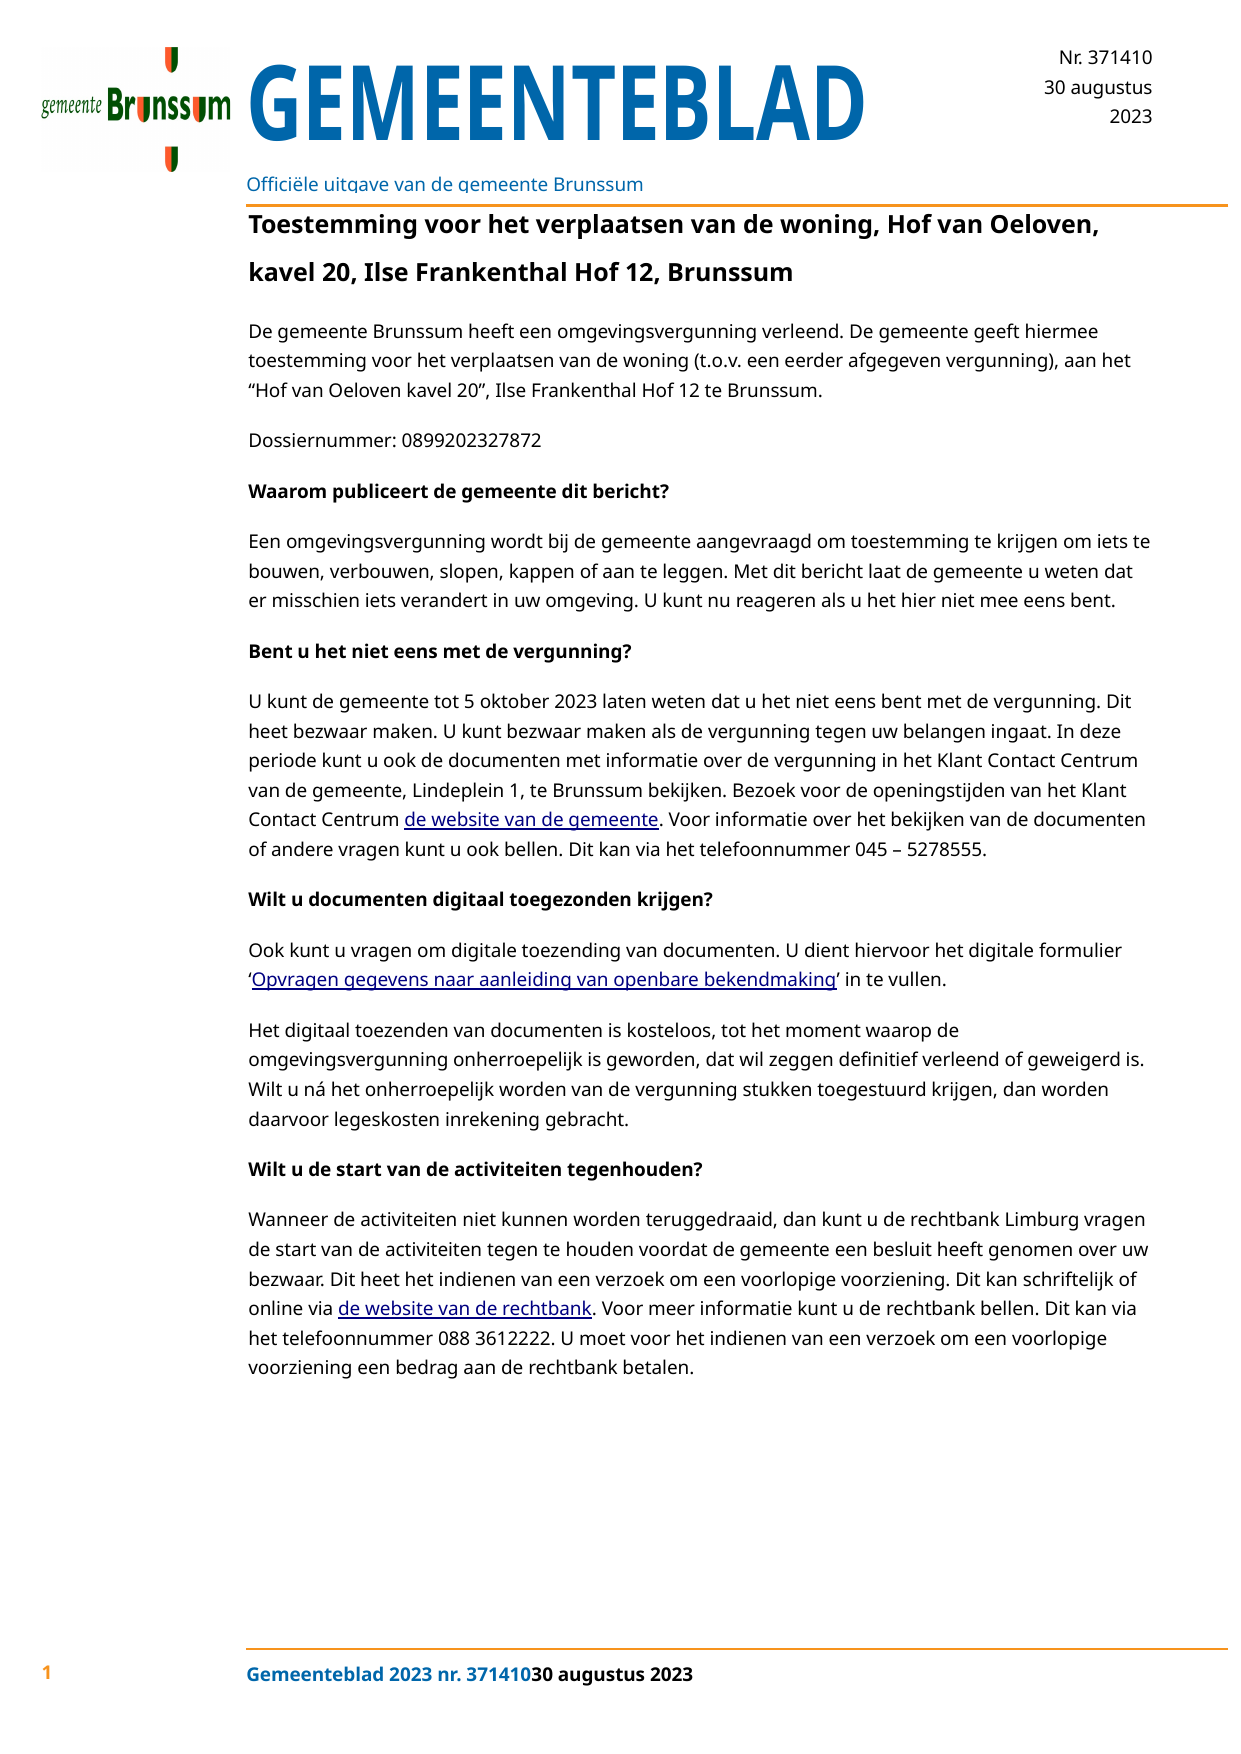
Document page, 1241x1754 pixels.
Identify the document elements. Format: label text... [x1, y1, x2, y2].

text Bent u het niet eens met de vergunning? [248, 638, 1152, 664]
text Ook kunt u vragen om digitale toezending van documenten. U dient hiervoor het digitale formulier ‘Opvragen gegevens naar aanleiding van openbare bekendmaking’ in te vullen. [248, 937, 1152, 992]
text Toestemming voor het verplaatsen van de woning, Hof van Oeloven, kavel 20, Ilse Frankenthal Hof 12, Brunssum [248, 207, 1152, 288]
text Wilt u documenten digitaal toegezonden krijgen? [248, 887, 1152, 912]
text Dossiernummer: 0899202327872 [248, 427, 1152, 453]
picture [41, 47, 231, 172]
text Waarom publiceert de gemeente dit bericht? [248, 478, 1152, 504]
text Wilt u de start van de activiteiten tegenhouden? [248, 1156, 1152, 1182]
text De gemeente Brunssum heeft een omgevingsvergunning verleend. De gemeente geeft hiermee toestemming voor het verplaatsen van de woning (t.o.v. een eerder afgegeven vergunning), aan het “Hof van Oeloven kavel 20”, Ilse Frankenthal Hof 12 te Brunssum. [248, 318, 1152, 403]
text Wanneer de activiteiten niet kunnen worden teruggedraaid, dan kunt u de rechtbank Limburg vragen de start van de activiteiten tegen te houden voordat de gemeente een besluit heeft genomen over uw bezwaar. Dit heet het indienen van een verzoek om een voorlopige voorziening. Dit kan schriftelijk of online via de website van de rechtbank. Voor meer informatie kunt u de rechtbank bellen. Dit kan via het telefoonnummer 088 3612222. U moet voor het indienen van een verzoek om een voorlopige voorziening een bedrag aan de rechtbank betalen. [248, 1207, 1152, 1380]
text U kunt de gemeente tot 5 oktober 2023 laten weten dat u het niet eens bent met de vergunning. Dit heet bezwaar maken. U kunt bezwaar maken als de vergunning tegen uw belangen ingaat. In deze periode kunt u ook de documenten met informatie over de vergunning in het Klant Contact Centrum van de gemeente, Lindeplein 1, te Brunssum bekijken. Bezoek voor de openingstijden van het Klant Contact Centrum de website van de gemeente. Voor informatie over het bekijken van de documenten of andere vragen kunt u ook bellen. Dit kan via het telefoonnummer 045 – 5278555. [248, 688, 1152, 862]
text Een omgevingsvergunning wordt bij de gemeente aangevraagd om toestemming te krijgen om iets te bouwen, verbouwen, slopen, kappen of aan te leggen. Met dit bericht laat de gemeente u weten dat er misschien iets verandert in uw omgeving. U kunt nu reageren als u het hier niet mee eens bent. [248, 528, 1152, 613]
text Het digitaal toezenden van documenten is kosteloos, tot het moment waarop de omgevingsvergunning onherroepelijk is geworden, dat wil zeggen definitief verleend of geweigerd is. Wilt u ná het onherroepelijk worden van de vergunning stukken toegestuurd krijgen, dan worden daarvoor legeskosten inrekening gebracht. [248, 1017, 1152, 1132]
